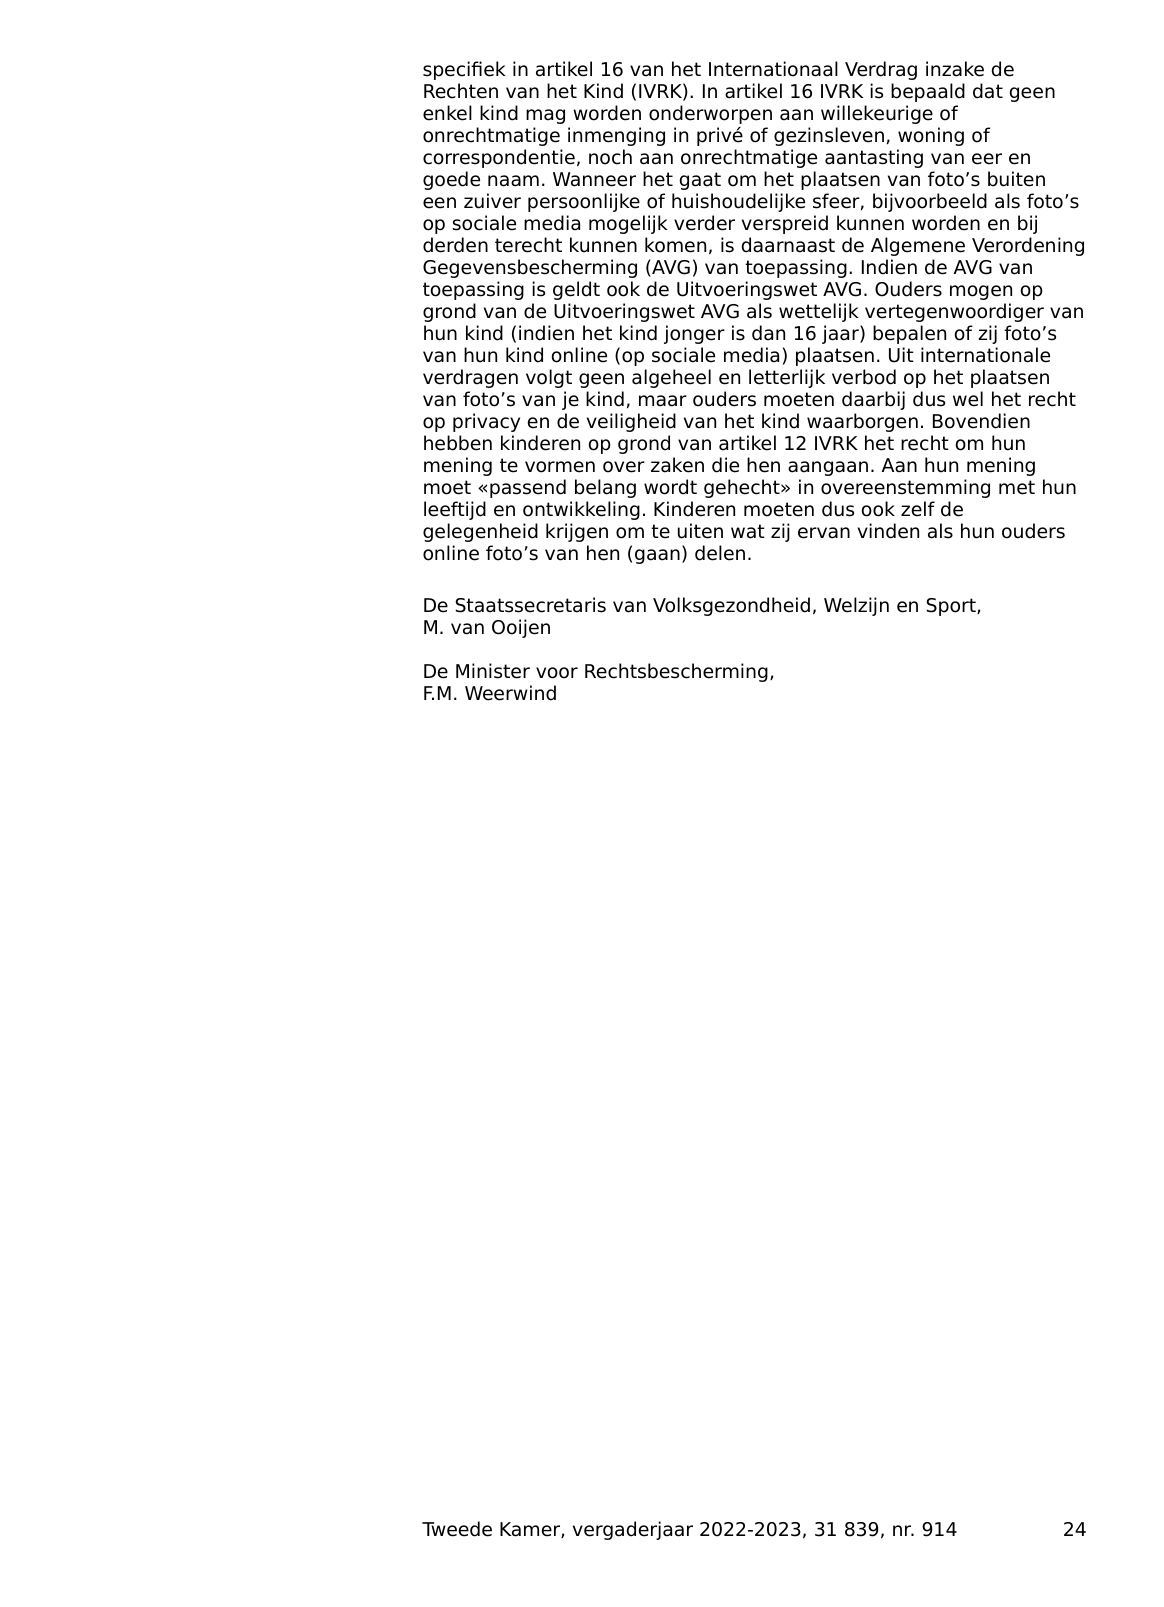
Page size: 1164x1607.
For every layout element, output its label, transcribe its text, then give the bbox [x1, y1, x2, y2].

text De Minister voor Rechtsbescherming, F.M. Weerwind [422, 661, 1087, 705]
text specifiek in artikel 16 van het Internationaal Verdrag inzake de Rechten van het Kind (IVRK). In artikel 16 IVRK is bepaald dat geen enkel kind mag worden onderworpen aan willekeurige of onrechtmatige inmenging in privé of gezinsleven, woning of correspondentie, noch aan onrechtmatige aantasting van eer en goede naam. Wanneer het gaat om het plaatsen van foto’s buiten een zuiver persoonlijke of huishoudelijke sfeer, bijvoorbeeld als foto’s op sociale media mogelijk verder verspreid kunnen worden en bij derden terecht kunnen komen, is daarnaast de Algemene Verordening Gegevensbescherming (AVG) van toepassing. Indien de AVG van toepassing is geldt ook de Uitvoeringswet AVG. Ouders mogen op grond van de Uitvoeringswet AVG als wettelijk vertegenwoordiger van hun kind (indien het kind jonger is dan 16 jaar) bepalen of zij foto’s van hun kind online (op sociale media) plaatsen. Uit internationale verdragen volgt geen algeheel en letterlijk verbod op het plaatsen van foto’s van je kind, maar ouders moeten daarbij dus wel het recht op privacy en de veiligheid van het kind waarborgen. Bovendien hebben kinderen op grond van artikel 12 IVRK het recht om hun mening te vormen over zaken die hen aangaan. Aan hun mening moet «passend belang wordt gehecht» in overeenstemming met hun leeftijd en ontwikkeling. Kinderen moeten dus ook zelf de gelegenheid krijgen om te uiten wat zij ervan vinden als hun ouders online foto’s van hen (gaan) delen. [422, 59, 1087, 564]
text De Staatssecretaris van Volksgezondheid, Welzijn en Sport, M. van Ooijen [422, 594, 1087, 638]
